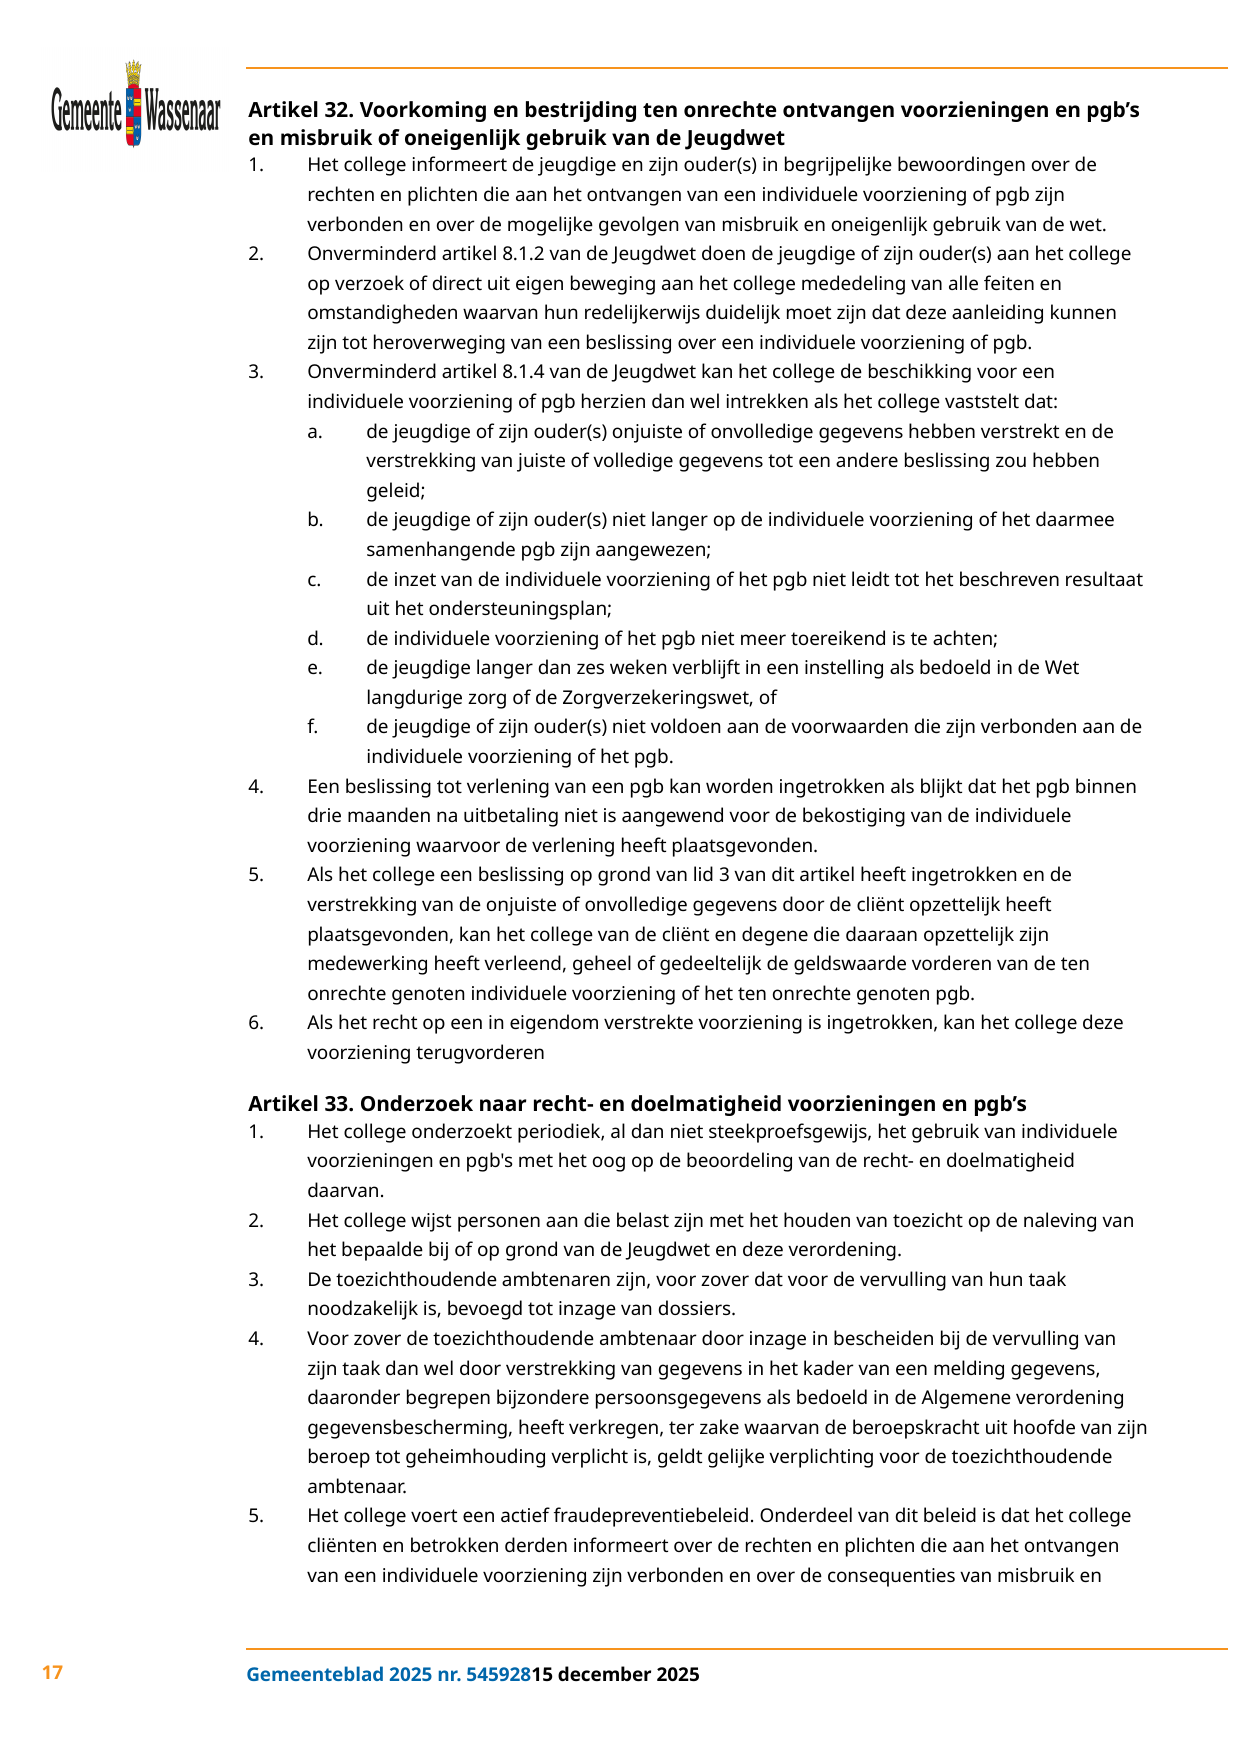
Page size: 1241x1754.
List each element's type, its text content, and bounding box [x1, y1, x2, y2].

list Een beslissing tot verlening van een pgb kan worden ingetrokken als blijkt dat het pgb binnen drie maanden na uitbetaling niet is aangewend voor de bekostiging van de individuele voorziening waarvoor de verlening heeft plaatsgevonden. [248, 773, 1152, 858]
list de jeugdige of zijn ouder(s) onjuiste of onvolledige gegevens hebben verstrekt en de verstrekking van juiste of volledige gegevens tot een andere beslissing zou hebben geleid; [307, 418, 1152, 503]
list de inzet van de individuele voorziening of het pgb niet leidt tot het beschreven resultaat uit het ondersteuningsplan; [307, 566, 1152, 621]
list De toezichthoudende ambtenaren zijn, voor zover dat voor de vervulling van hun taak noodzakelijk is, bevoegd tot inzage van dossiers. [248, 1266, 1152, 1321]
list Het college informeert de jeugdige en zijn ouder(s) in begrijpelijke bewoordingen over de rechten en plichten die aan het ontvangen van een individuele voorziening of pgb zijn verbonden en over de mogelijke gevolgen van misbruik en oneigenlijk gebruik van de wet. [248, 152, 1152, 237]
list Onverminderd artikel 8.1.4 van de Jeugdwet kan het college de beschikking voor een individuele voorziening of pgb herzien dan wel intrekken als het college vaststelt dat: [248, 359, 1152, 414]
list Onverminderd artikel 8.1.2 van de Jeugdwet doen de jeugdige of zijn ouder(s) aan het college op verzoek of direct uit eigen beweging aan het college mededeling van alle feiten en omstandigheden waarvan hun redelijkerwijs duidelijk moet zijn dat deze aanleiding kunnen zijn tot heroverweging van een beslissing over een individuele voorziening of pgb. [248, 240, 1152, 355]
list Het college wijst personen aan die belast zijn met het houden van toezicht op de naleving van het bepaalde bij of op grond van de Jeugdwet en deze verordening. [248, 1207, 1152, 1262]
picture [41, 47, 231, 172]
list de jeugdige langer dan zes weken verblijft in een instelling als bedoeld in de Wet langdurige zorg of de Zorgverzekeringswet, of [307, 654, 1152, 710]
list Als het recht op een in eigendom verstrekte voorziening is ingetrokken, kan het college deze voorziening terugvorderen [248, 1009, 1152, 1065]
list Het college onderzoekt periodiek, al dan niet steekproefsgewijs, het gebruik van individuele voorzieningen en pgb's met het oog op de beoordeling van de recht- en doelmatigheid daarvan. [248, 1118, 1152, 1203]
list Voor zover de toezichthoudende ambtenaar door inzage in bescheiden bij de vervulling van zijn taak dan wel door verstrekking van gegevens in het kader van een melding gegevens, daaronder begrepen bijzondere persoonsgegevens als bedoeld in de Algemene verordening gegevensbescherming, heeft verkregen, ter zake waarvan de beroepskracht uit hoofde van zijn beroep tot geheimhouding verplicht is, geldt gelijke verplichting voor de toezichthoudende ambtenaar. [248, 1325, 1152, 1499]
text Artikel 33. Onderzoek naar recht- en doelmatigheid voorzieningen en pgb’s [248, 1089, 1152, 1118]
list Het college voert een actief fraudepreventiebeleid. Onderdeel van dit beleid is dat het college cliënten en betrokken derden informeert over de rechten en plichten die aan het ontvangen van een individuele voorziening zijn verbonden en over de consequenties van misbruik en [248, 1503, 1152, 1587]
list de jeugdige of zijn ouder(s) niet voldoen aan de voorwaarden die zijn verbonden aan de individuele voorziening of het pgb. [307, 714, 1152, 769]
list de jeugdige of zijn ouder(s) niet langer op de individuele voorziening of het daarmee samenhangende pgb zijn aangewezen; [307, 507, 1152, 562]
list Als het college een beslissing op grond van lid 3 van dit artikel heeft ingetrokken en de verstrekking van de onjuiste of onvolledige gegevens door de cliënt opzettelijk heeft plaatsgevonden, kan het college van de cliënt en degene die daaraan opzettelijk zijn medewerking heeft verleend, geheel of gedeeltelijk de geldswaarde vorderen van de ten onrechte genoten individuele voorziening of het ten onrechte genoten pgb. [248, 862, 1152, 1006]
text Artikel 32. Voorkoming en bestrijding ten onrechte ontvangen voorzieningen en pgb’s en misbruik of oneigenlijk gebruik van de Jeugdwet [248, 95, 1152, 152]
list de individuele voorziening of het pgb niet meer toereikend is te achten; [307, 625, 1152, 651]
